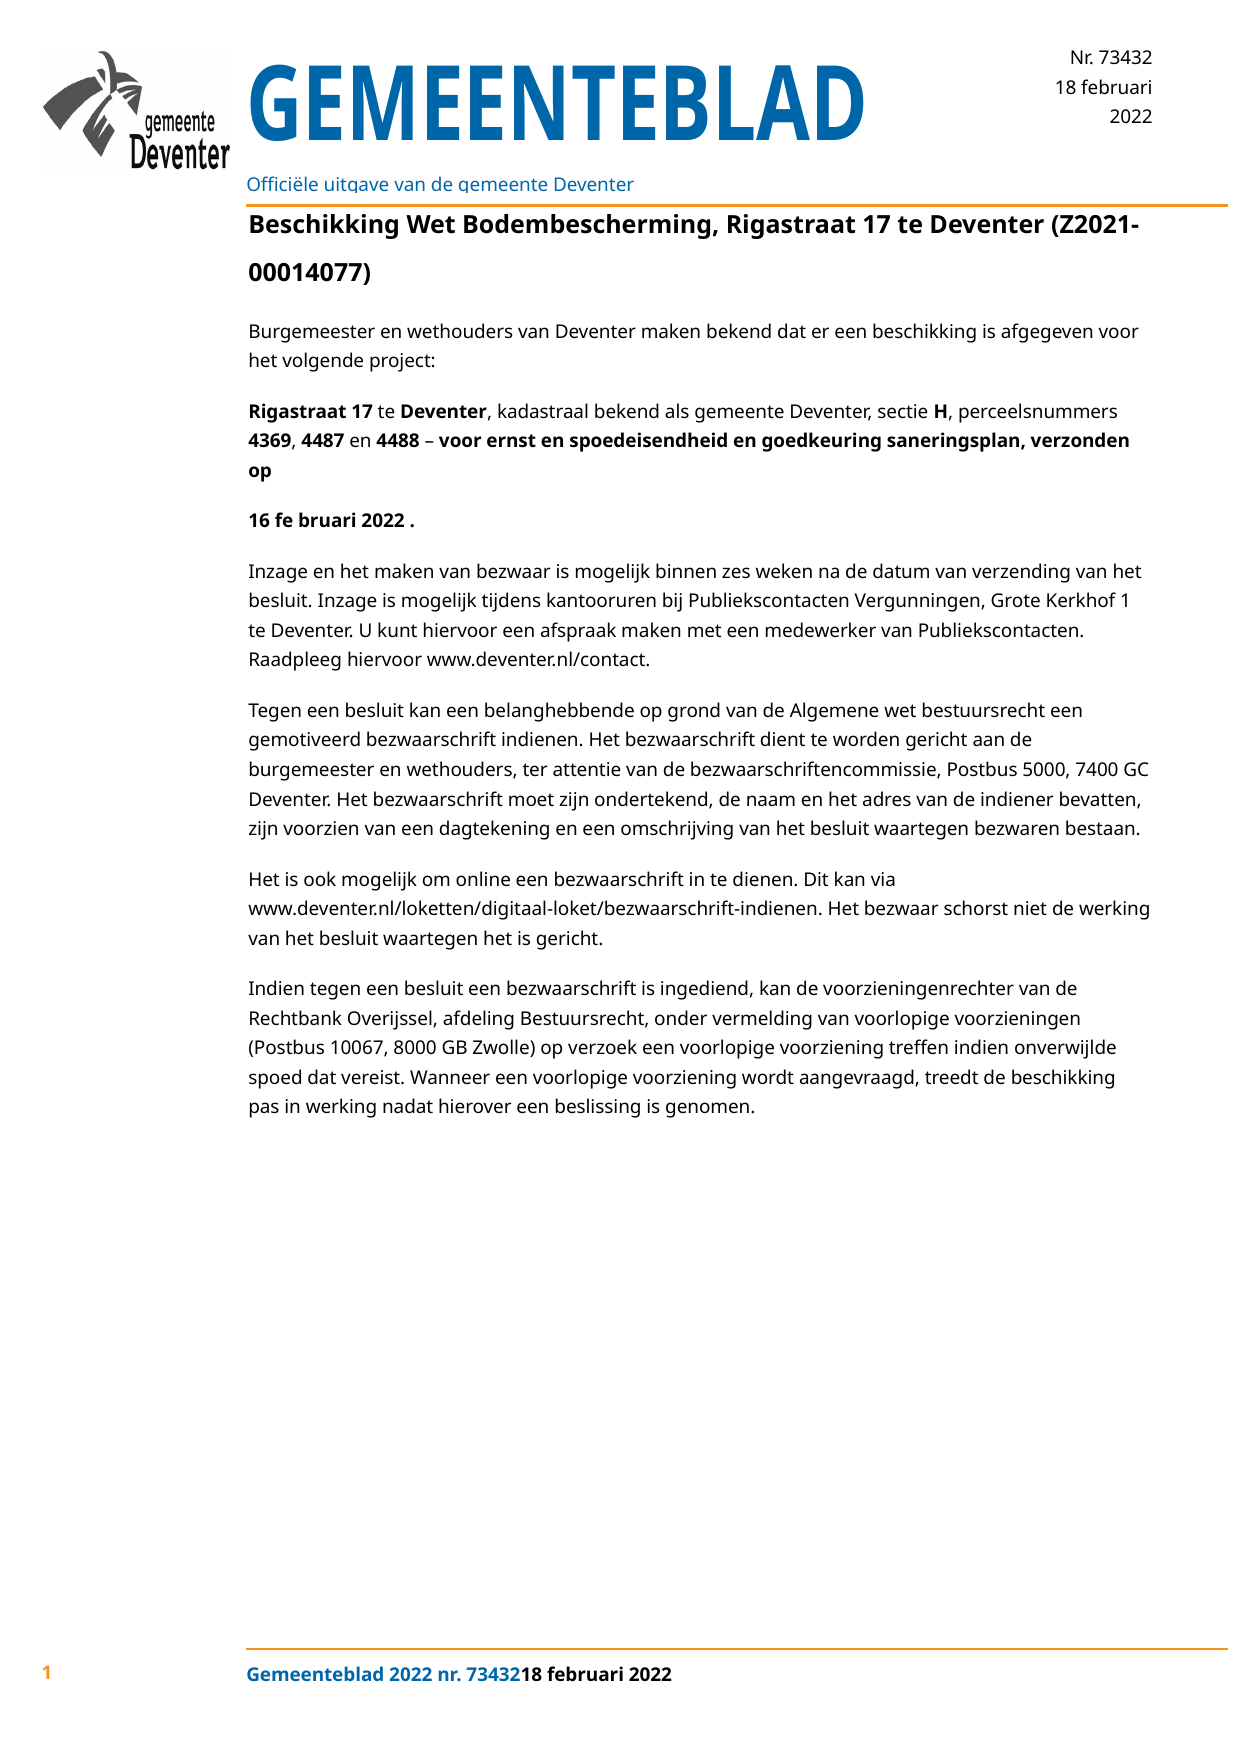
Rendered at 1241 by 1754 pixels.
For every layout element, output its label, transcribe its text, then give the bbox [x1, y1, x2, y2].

picture [41, 47, 231, 172]
text Indien tegen een besluit een bezwaarschrift is ingediend, kan de voorzieningenrechter van de Rechtbank Overijssel, afdeling Bestuursrecht, onder vermelding van voorlopige voorzieningen (Postbus 10067, 8000 GB Zwolle) op verzoek een voorlopige voorziening treffen indien onverwijlde spoed dat vereist. Wanneer een voorlopige voorziening wordt aangevraagd, treedt de beschikking pas in werking nadat hierover een beslissing is genomen. [248, 975, 1152, 1119]
text Inzage en het maken van bezwaar is mogelijk binnen zes weken na de datum van verzending van het besluit. Inzage is mogelijk tijdens kantooruren bij Publiekscontacten Vergunningen, Grote Kerkhof 1 te Deventer. U kunt hiervoor een afspraak maken met een medewerker van Publiekscontacten. Raadpleeg hiervoor www.deventer.nl/contact. [248, 558, 1152, 672]
text Rigastraat 17 te Deventer, kadastraal bekend als gemeente Deventer, sectie H, perceelsnummers 4369, 4487 en 4488 – voor ernst en spoedeisendheid en goedkeuring saneringsplan, verzonden op [248, 398, 1152, 483]
text Het is ook mogelijk om online een bezwaarschrift in te dienen. Dit kan via www.deventer.nl/loketten/digitaal-loket/bezwaarschrift-indienen. Het bezwaar schorst niet de werking van het besluit waartegen het is gericht. [248, 866, 1152, 951]
text 16 fe bruari 2022 . [248, 507, 1152, 533]
text Beschikking Wet Bodembescherming, Rigastraat 17 te Deventer (Z2021-00014077) [248, 207, 1152, 288]
text Burgemeester en wethouders van Deventer maken bekend dat er een beschikking is afgegeven voor het volgende project: [248, 318, 1152, 373]
text Tegen een besluit kan een belanghebbende op grond van de Algemene wet bestuursrecht een gemotiveerd bezwaarschrift indienen. Het bezwaarschrift dient te worden gericht aan de burgemeester en wethouders, ter attentie van de bezwaarschriftencommissie, Postbus 5000, 7400 GC Deventer. Het bezwaarschrift moet zijn ondertekend, de naam en het adres van de indiener bevatten, zijn voorzien van een dagtekening en een omschrijving van het besluit waartegen bezwaren bestaan. [248, 697, 1152, 841]
